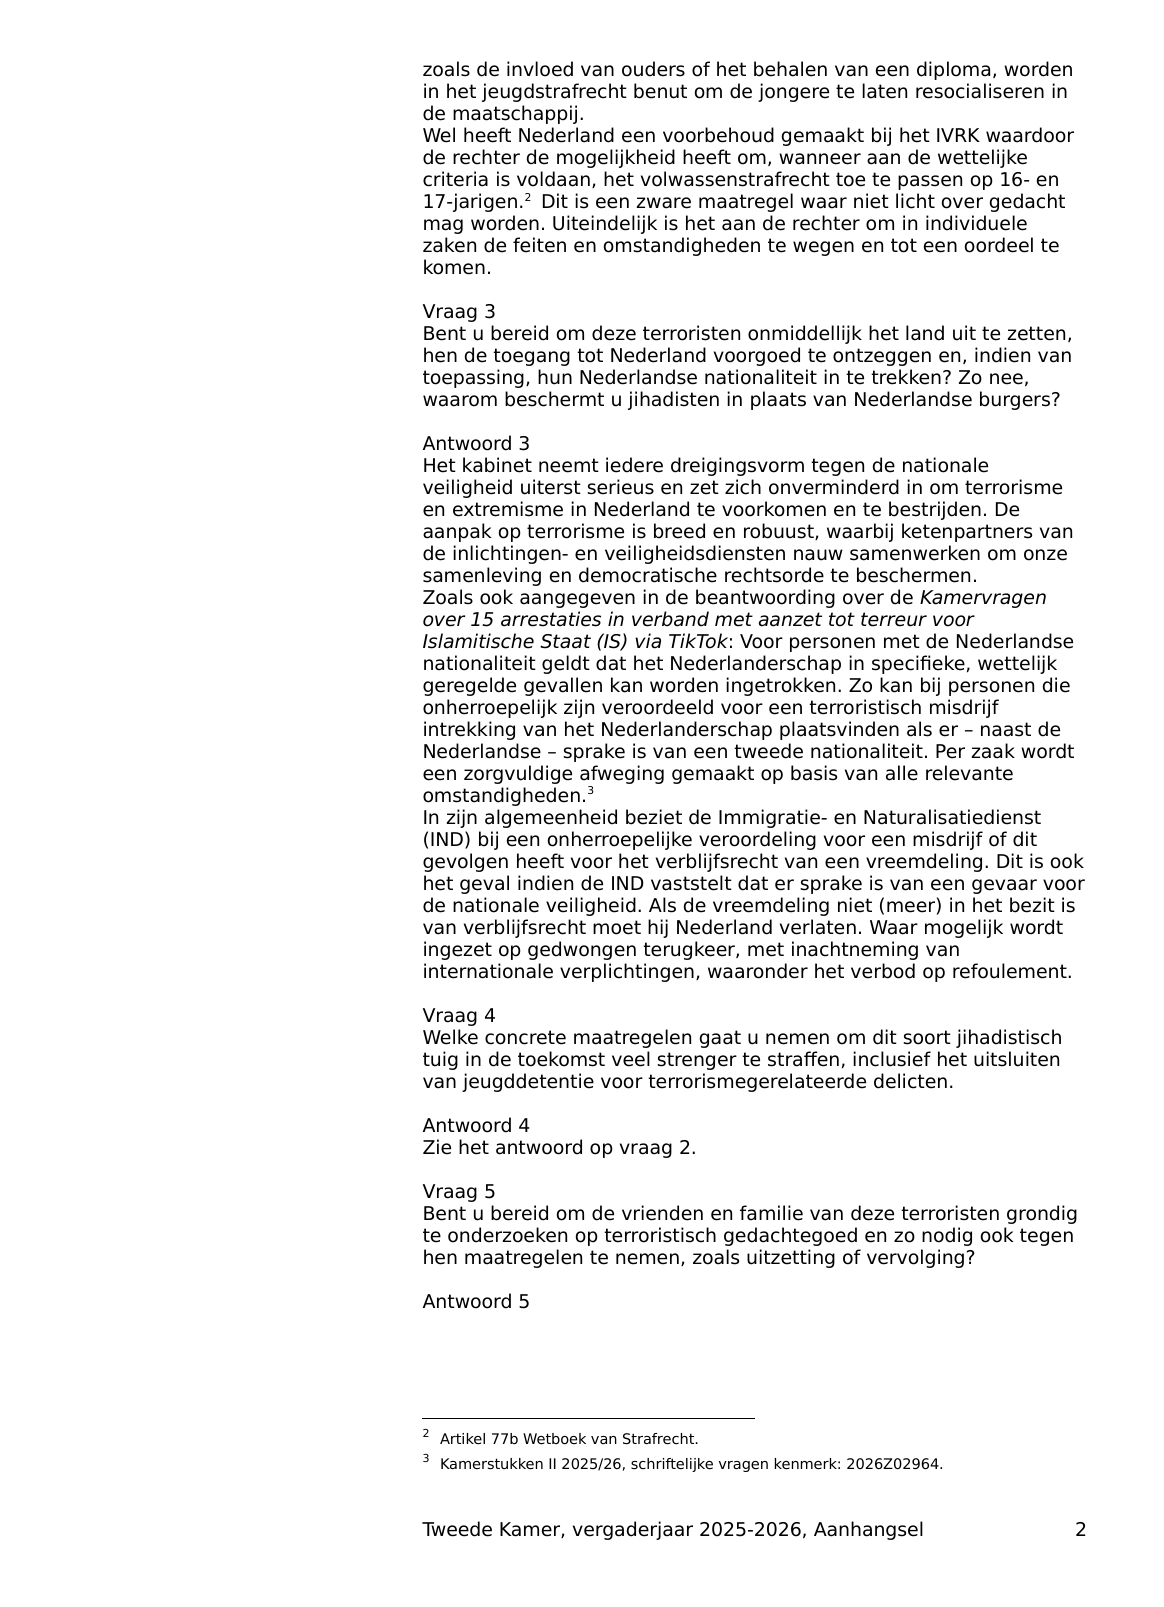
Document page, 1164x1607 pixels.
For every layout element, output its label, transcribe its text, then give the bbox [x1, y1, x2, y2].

text Wel heeft Nederland een voorbehoud gemaakt bij het IVRK waardoor de rechter de mogelijkheid heeft om, wanneer aan de wettelijke criteria is voldaan, het volwassenstrafrecht toe te passen op 16- en 17-jarigen. Dit is een zware maatregel waar niet licht over gedacht mag worden. Uiteindelijk is het aan de rechter om in individuele zaken de feiten en omstandigheden te wegen en tot een oordeel te komen. [422, 125, 1087, 279]
text zoals de invloed van ouders of het behalen van een diploma, worden in het jeugdstrafrecht benut om de jongere te laten resocialiseren in de maatschappij. [422, 59, 1087, 125]
text Zoals ook aangegeven in de beantwoording over de Kamervragen over 15 arrestaties in verband met aanzet tot terreur voor Islamitische Staat (IS) via TikTok: Voor personen met de Nederlandse nationaliteit geldt dat het Nederlanderschap in specifieke, wettelijk geregelde gevallen kan worden ingetrokken. Zo kan bij personen die onherroepelijk zijn veroordeeld voor een terroristisch misdrijf intrekking van het Nederlanderschap plaatsvinden als er – naast de Nederlandse – sprake is van een tweede nationaliteit. Per zaak wordt een zorgvuldige afweging gemaakt op basis van alle relevante omstandigheden. [422, 587, 1087, 807]
text Artikel 77b Wetboek van Strafrecht. [422, 1427, 1087, 1449]
text Kamerstukken II 2025/26, schriftelijke vragen kenmerk: 2026Z02964. [422, 1452, 1087, 1474]
text Vraag 3 [422, 301, 1087, 323]
text Welke concrete maatregelen gaat u nemen om dit soort jihadistisch tuig in de toekomst veel strenger te straffen, inclusief het uitsluiten van jeugddetentie voor terrorismegerelateerde delicten. [422, 1027, 1087, 1093]
text Bent u bereid om deze terroristen onmiddellijk het land uit te zetten, hen de toegang tot Nederland voorgoed te ontzeggen en, indien van toepassing, hun Nederlandse nationaliteit in te trekken? Zo nee, waarom beschermt u jihadisten in plaats van Nederlandse burgers? [422, 323, 1087, 411]
text In zijn algemeenheid beziet de Immigratie- en Naturalisatiedienst (IND) bij een onherroepelijke veroordeling voor een misdrijf of dit gevolgen heeft voor het verblijfsrecht van een vreemdeling. Dit is ook het geval indien de IND vaststelt dat er sprake is van een gevaar voor de nationale veiligheid. Als de vreemdeling niet (meer) in het bezit is van verblijfsrecht moet hij Nederland verlaten. Waar mogelijk wordt ingezet op gedwongen terugkeer, met inachtneming van internationale verplichtingen, waaronder het verbod op refoulement. [422, 807, 1087, 983]
text Zie het antwoord op vraag 2. [422, 1137, 1087, 1159]
text Het kabinet neemt iedere dreigingsvorm tegen de nationale veiligheid uiterst serieus en zet zich onverminderd in om terrorisme en extremisme in Nederland te voorkomen en te bestrijden. De aanpak op terrorisme is breed en robuust, waarbij ketenpartners van de inlichtingen- en veiligheidsdiensten nauw samenwerken om onze samenleving en democratische rechtsorde te beschermen. [422, 455, 1087, 587]
text Vraag 5 [422, 1181, 1087, 1203]
text Antwoord 5 [422, 1291, 1087, 1313]
text Vraag 4 [422, 1005, 1087, 1027]
text Bent u bereid om de vrienden en familie van deze terroristen grondig te onderzoeken op terroristisch gedachtegoed en zo nodig ook tegen hen maatregelen te nemen, zoals uitzetting of vervolging? [422, 1203, 1087, 1269]
text Antwoord 4 [422, 1115, 1087, 1137]
text Antwoord 3 [422, 433, 1087, 455]
